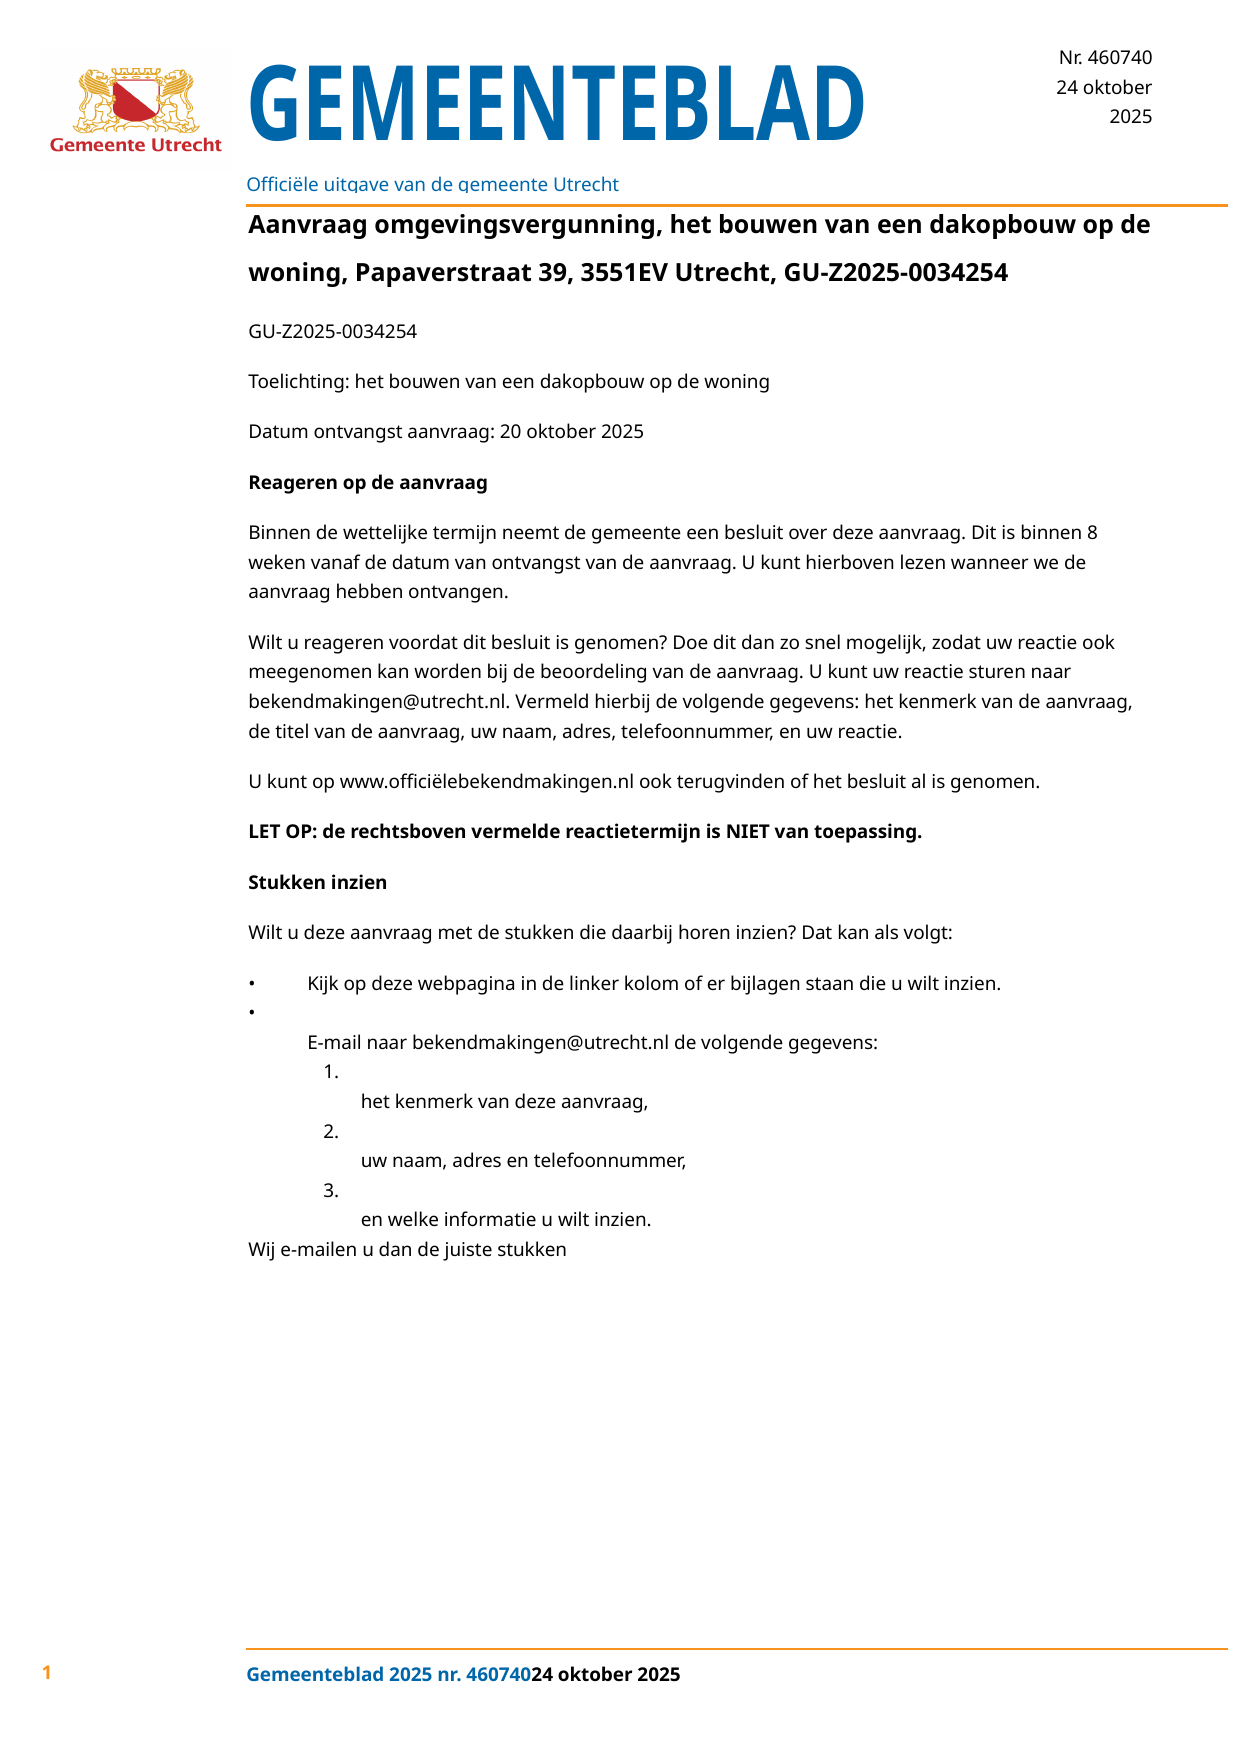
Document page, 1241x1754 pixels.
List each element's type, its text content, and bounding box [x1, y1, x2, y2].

text GU-Z2025-0034254 [248, 318, 1152, 344]
list het kenmerk van deze aanvraag, [323, 1088, 1152, 1114]
text U kunt op www.officiëlebekendmakingen.nl ook terugvinden of het besluit al is genomen. [248, 768, 1152, 794]
list Kijk op deze webpagina in de linker kolom of er bijlagen staan die u wilt inzien. [248, 970, 1152, 996]
text Wilt u reageren voordat dit besluit is genomen? Doe dit dan zo snel mogelijk, zodat uw reactie ook meegenomen kan worden bij de beoordeling van de aanvraag. U kunt uw reactie sturen naar bekendmakingen@utrecht.nl. Vermeld hierbij de volgende gegevens: het kenmerk van de aanvraag, de titel van de aanvraag, uw naam, adres, telefoonnummer, en uw reactie. [248, 629, 1152, 744]
list E-mail naar bekendmakingen@utrecht.nl de volgende gegevens: [248, 1029, 1152, 1055]
text LET OP: de rechtsboven vermelde reactietermijn is NIET van toepassing. [248, 819, 1152, 844]
list uw naam, adres en telefoonnummer, [323, 1147, 1152, 1173]
text Datum ontvangst aanvraag: 20 oktober 2025 [248, 419, 1152, 444]
text Wij e-mailen u dan de juiste stukken [248, 1236, 1152, 1262]
text Stukken inzien [248, 869, 1152, 895]
text Reageren op de aanvraag [248, 469, 1152, 495]
text Binnen de wettelijke termijn neemt de gemeente een besluit over deze aanvraag. Dit is binnen 8 weken vanaf de datum van ontvangst van de aanvraag. U kunt hierboven lezen wanneer we de aanvraag hebben ontvangen. [248, 519, 1152, 604]
text Toelichting: het bouwen van een dakopbouw op de woning [248, 368, 1152, 394]
text Wilt u deze aanvraag met de stukken die daarbij horen inzien? Dat kan als volgt: [248, 919, 1152, 945]
picture [41, 47, 231, 172]
text Aanvraag omgevingsvergunning, het bouwen van een dakopbouw op de woning, Papaverstraat 39, 3551EV Utrecht, GU-Z2025-0034254 [248, 207, 1152, 288]
list en welke informatie u wilt inzien. [323, 1207, 1152, 1232]
